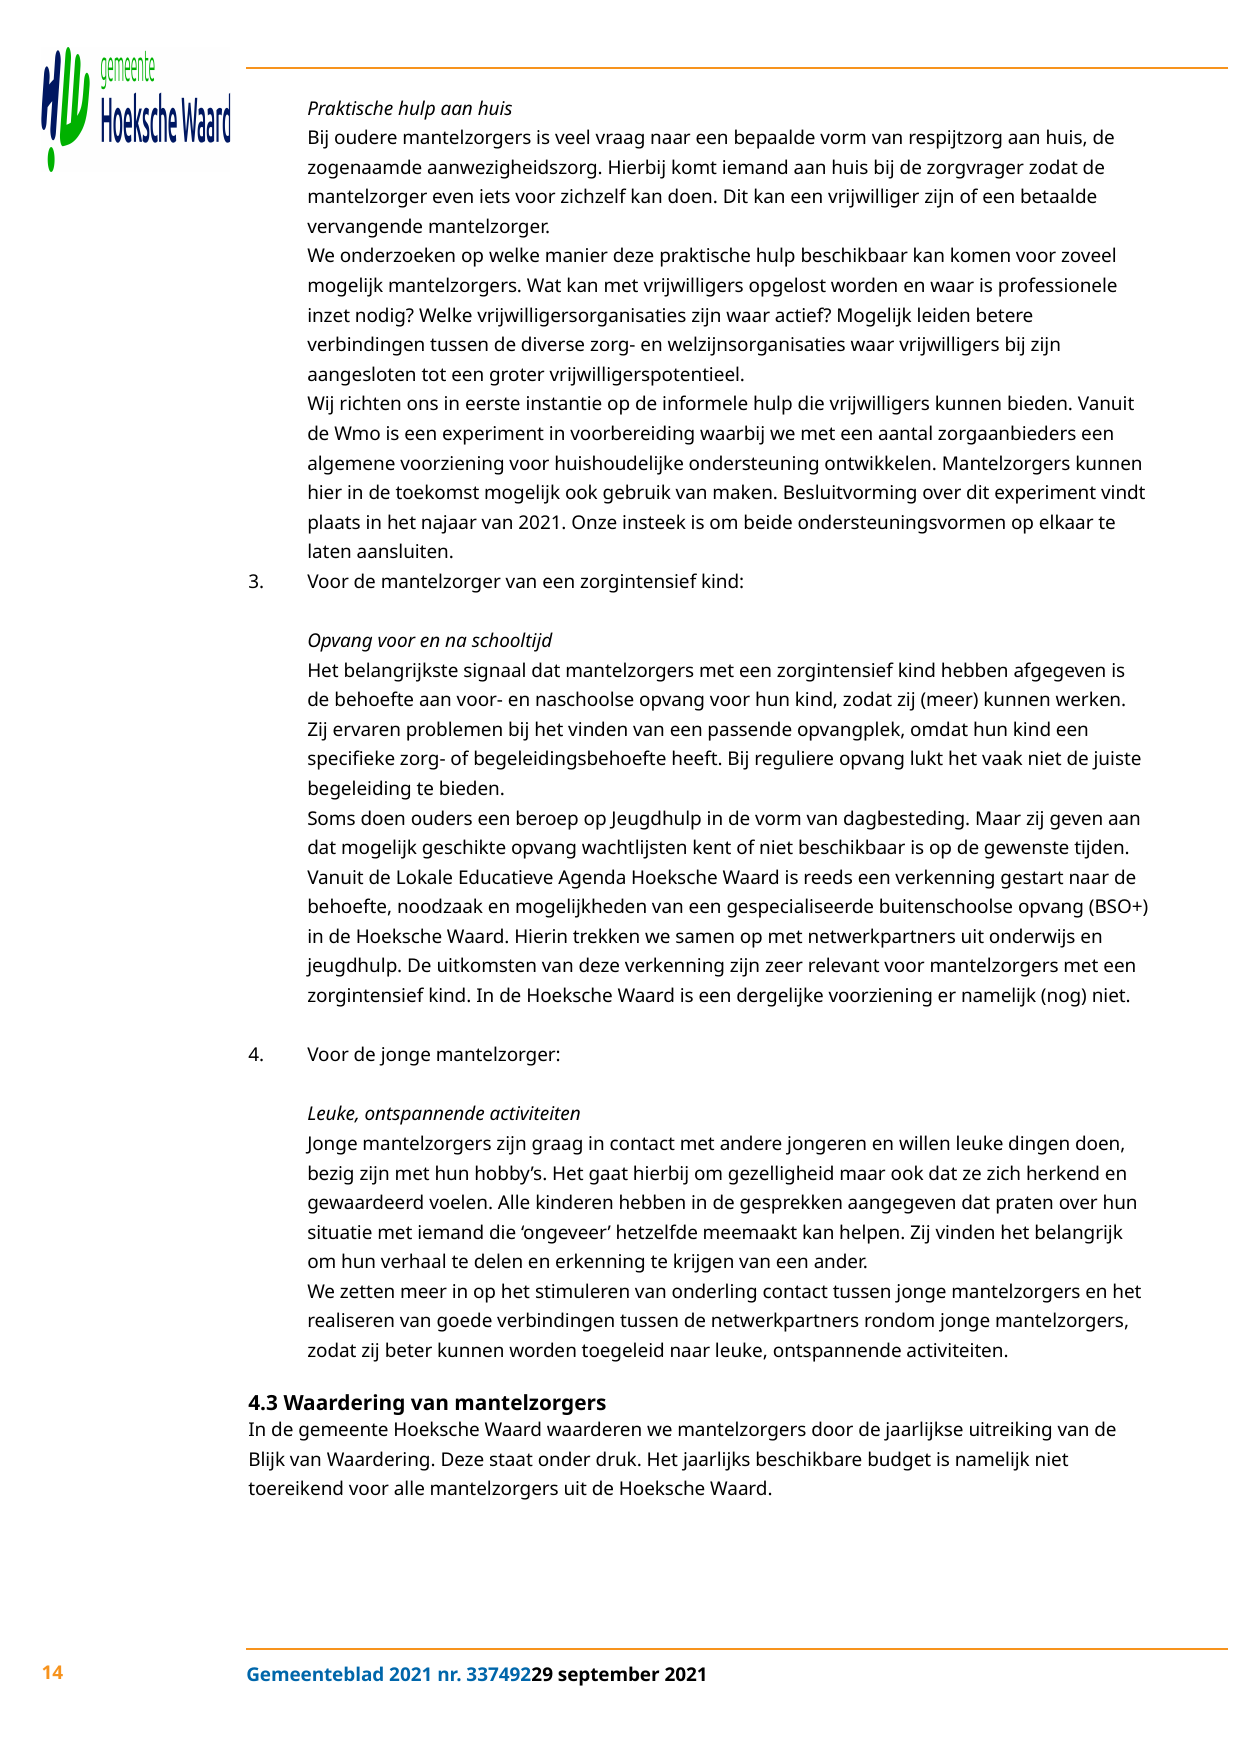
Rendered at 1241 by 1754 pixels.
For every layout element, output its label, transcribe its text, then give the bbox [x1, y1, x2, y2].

list Vanuit de Lokale Educatieve Agenda Hoeksche Waard is reeds een verkenning gestart naar de behoefte, noodzaak en mogelijkheden van een gespecialiseerde buitenschoolse opvang (BSO+) in de Hoeksche Waard. Hierin trekken we samen op met netwerkpartners uit onderwijs en jeugdhulp. De uitkomsten van deze verkenning zijn zeer relevant voor mantelzorgers met een zorgintensief kind. In de Hoeksche Waard is een dergelijke voorziening er namelijk (nog) niet. [248, 864, 1152, 1008]
list Praktische hulp aan huis [248, 95, 1152, 121]
list Soms doen ouders een beroep op Jeugdhulp in de vorm van dagbesteding. Maar zij geven aan dat mogelijk geschikte opvang wachtlijsten kent of niet beschikbaar is op de gewenste tijden. [248, 805, 1152, 860]
list We zetten meer in op het stimuleren van onderling contact tussen jonge mantelzorgers en het realiseren van goede verbindingen tussen de netwerkpartners rondom jonge mantelzorgers, zodat zij beter kunnen worden toegeleid naar leuke, ontspannende activiteiten. [248, 1278, 1152, 1363]
list Voor de mantelzorger van een zorgintensief kind: [248, 568, 1152, 594]
text In de gemeente Hoeksche Waard waarderen we mantelzorgers door de jaarlijkse uitreiking van de Blijk van Waardering. Deze staat onder druk. Het jaarlijks beschikbare budget is namelijk niet toereikend voor alle mantelzorgers uit de Hoeksche Waard. [248, 1416, 1152, 1501]
list Wij richten ons in eerste instantie op de informele hulp die vrijwilligers kunnen bieden. Vanuit de Wmo is een experiment in voorbereiding waarbij we met een aantal zorgaanbieders een algemene voorziening voor huishoudelijke ondersteuning ontwikkelen. Mantelzorgers kunnen hier in de toekomst mogelijk ook gebruik van maken. Besluitvorming over dit experiment vindt plaats in het najaar van 2021. Onze insteek is om beide ondersteuningsvormen op elkaar te laten aansluiten. [248, 391, 1152, 564]
list Voor de jonge mantelzorger: [248, 1041, 1152, 1067]
list Opvang voor en na schooltijd [248, 627, 1152, 653]
list Het belangrijkste signaal dat mantelzorgers met een zorgintensief kind hebben afgegeven is de behoefte aan voor- en naschoolse opvang voor hun kind, zodat zij (meer) kunnen werken. Zij ervaren problemen bij het vinden van een passende opvangplek, omdat hun kind een specifieke zorg- of begeleidingsbehoefte heeft. Bij reguliere opvang lukt het vaak niet de juiste begeleiding te bieden. [248, 657, 1152, 801]
text 4.3 Waardering van mantelzorgers [248, 1388, 1152, 1416]
list Bij oudere mantelzorgers is veel vraag naar een bepaalde vorm van respijtzorg aan huis, de zogenaamde aanwezigheidszorg. Hierbij komt iemand aan huis bij de zorgvrager zodat de mantelzorger even iets voor zichzelf kan doen. Dit kan een vrijwilliger zijn of een betaalde vervangende mantelzorger. [248, 124, 1152, 239]
list We onderzoeken op welke manier deze praktische hulp beschikbaar kan komen voor zoveel mogelijk mantelzorgers. Wat kan met vrijwilligers opgelost worden en waar is professionele inzet nodig? Welke vrijwilligersorganisaties zijn waar actief? Mogelijk leiden betere verbindingen tussen de diverse zorg- en welzijnsorganisaties waar vrijwilligers bij zijn aangesloten tot een groter vrijwilligerspotentieel. [248, 243, 1152, 387]
list Leuke, ontspannende activiteiten [248, 1101, 1152, 1126]
list Jonge mantelzorgers zijn graag in contact met andere jongeren en willen leuke dingen doen, bezig zijn met hun hobby’s. Het gaat hierbij om gezelligheid maar ook dat ze zich herkend en gewaardeerd voelen. Alle kinderen hebben in de gesprekken aangegeven dat praten over hun situatie met iemand die ‘ongeveer’ hetzelfde meemaakt kan helpen. Zij vinden het belangrijk om hun verhaal te delen en erkenning te krijgen van een ander. [248, 1130, 1152, 1274]
picture [41, 47, 231, 172]
